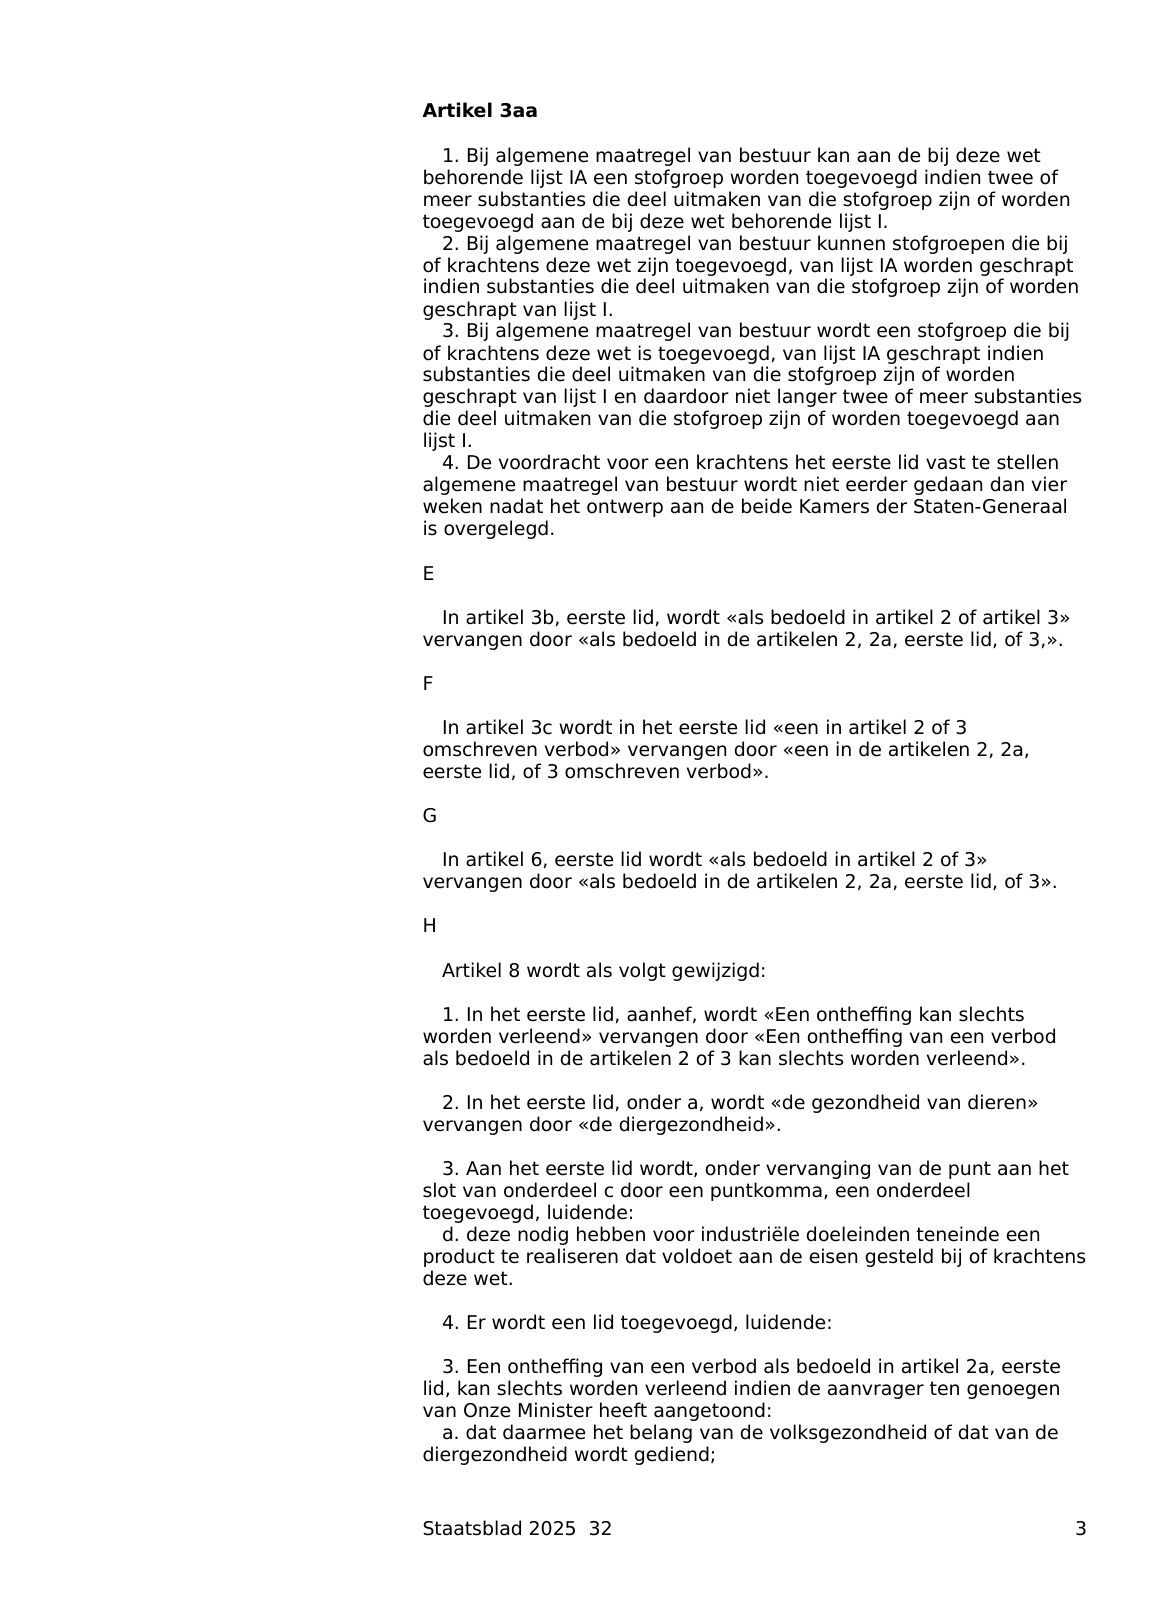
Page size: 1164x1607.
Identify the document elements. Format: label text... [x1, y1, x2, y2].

text 1. In het eerste lid, aanhef, wordt «Een ontheffing kan slechts worden verleend» vervangen door «Een ontheffing van een verbod als bedoeld in de artikelen 2 of 3 kan slechts worden verleend». [422, 1004, 1087, 1069]
text E [422, 562, 1087, 584]
subtitle Artikel 3aa [422, 100, 1087, 122]
text a. dat daarmee het belang van de volksgezondheid of dat van de diergezondheid wordt gediend; [422, 1422, 1087, 1466]
text In artikel 3c wordt in het eerste lid «een in artikel 2 of 3 omschreven verbod» vervangen door «een in de artikelen 2, 2a, eerste lid, of 3 omschreven verbod». [422, 717, 1087, 783]
text In artikel 3b, eerste lid, wordt «als bedoeld in artikel 2 of artikel 3» vervangen door «als bedoeld in de artikelen 2, 2a, eerste lid, of 3,». [422, 607, 1087, 651]
text 3. Aan het eerste lid wordt, onder vervanging van de punt aan het slot van onderdeel c door een puntkomma, een onderdeel toegevoegd, luidende: [422, 1158, 1087, 1224]
text 3. Een ontheffing van een verbod als bedoeld in artikel 2a, eerste lid, kan slechts worden verleend indien de aanvrager ten genoegen van Onze Minister heeft aangetoond: [422, 1356, 1087, 1422]
text d. deze nodig hebben voor industriële doeleinden teneinde een product te realiseren dat voldoet aan de eisen gesteld bij of krachtens deze wet. [422, 1224, 1087, 1290]
text 2. In het eerste lid, onder a, wordt «de gezondheid van dieren» vervangen door «de diergezondheid». [422, 1092, 1087, 1136]
text 1. Bij algemene maatregel van bestuur kan aan de bij deze wet behorende lijst IA een stofgroep worden toegevoegd indien twee of meer substanties die deel uitmaken van die stofgroep zijn of worden toegevoegd aan de bij deze wet behorende lijst I. [422, 144, 1087, 232]
text 4. Er wordt een lid toegevoegd, luidende: [422, 1312, 1087, 1334]
text 3. Bij algemene maatregel van bestuur wordt een stofgroep die bij of krachtens deze wet is toegevoegd, van lijst IA geschrapt indien substanties die deel uitmaken van die stofgroep zijn of worden geschrapt van lijst I en daardoor niet langer twee of meer substanties die deel uitmaken van die stofgroep zijn of worden toegevoegd aan lijst I. [422, 320, 1087, 452]
text Artikel 8 wordt als volgt gewijzigd: [422, 959, 1087, 981]
text F [422, 673, 1087, 695]
text 2. Bij algemene maatregel van bestuur kunnen stofgroepen die bij of krachtens deze wet zijn toegevoegd, van lijst IA worden geschrapt indien substanties die deel uitmaken van die stofgroep zijn of worden geschrapt van lijst I. [422, 232, 1087, 320]
text 4. De voordracht voor een krachtens het eerste lid vast te stellen algemene maatregel van bestuur wordt niet eerder gedaan dan vier weken nadat het ontwerp aan de beide Kamers der Staten-Generaal is overgelegd. [422, 452, 1087, 540]
text In artikel 6, eerste lid wordt «als bedoeld in artikel 2 of 3» vervangen door «als bedoeld in de artikelen 2, 2a, eerste lid, of 3». [422, 849, 1087, 893]
text H [422, 915, 1087, 937]
text G [422, 805, 1087, 827]
